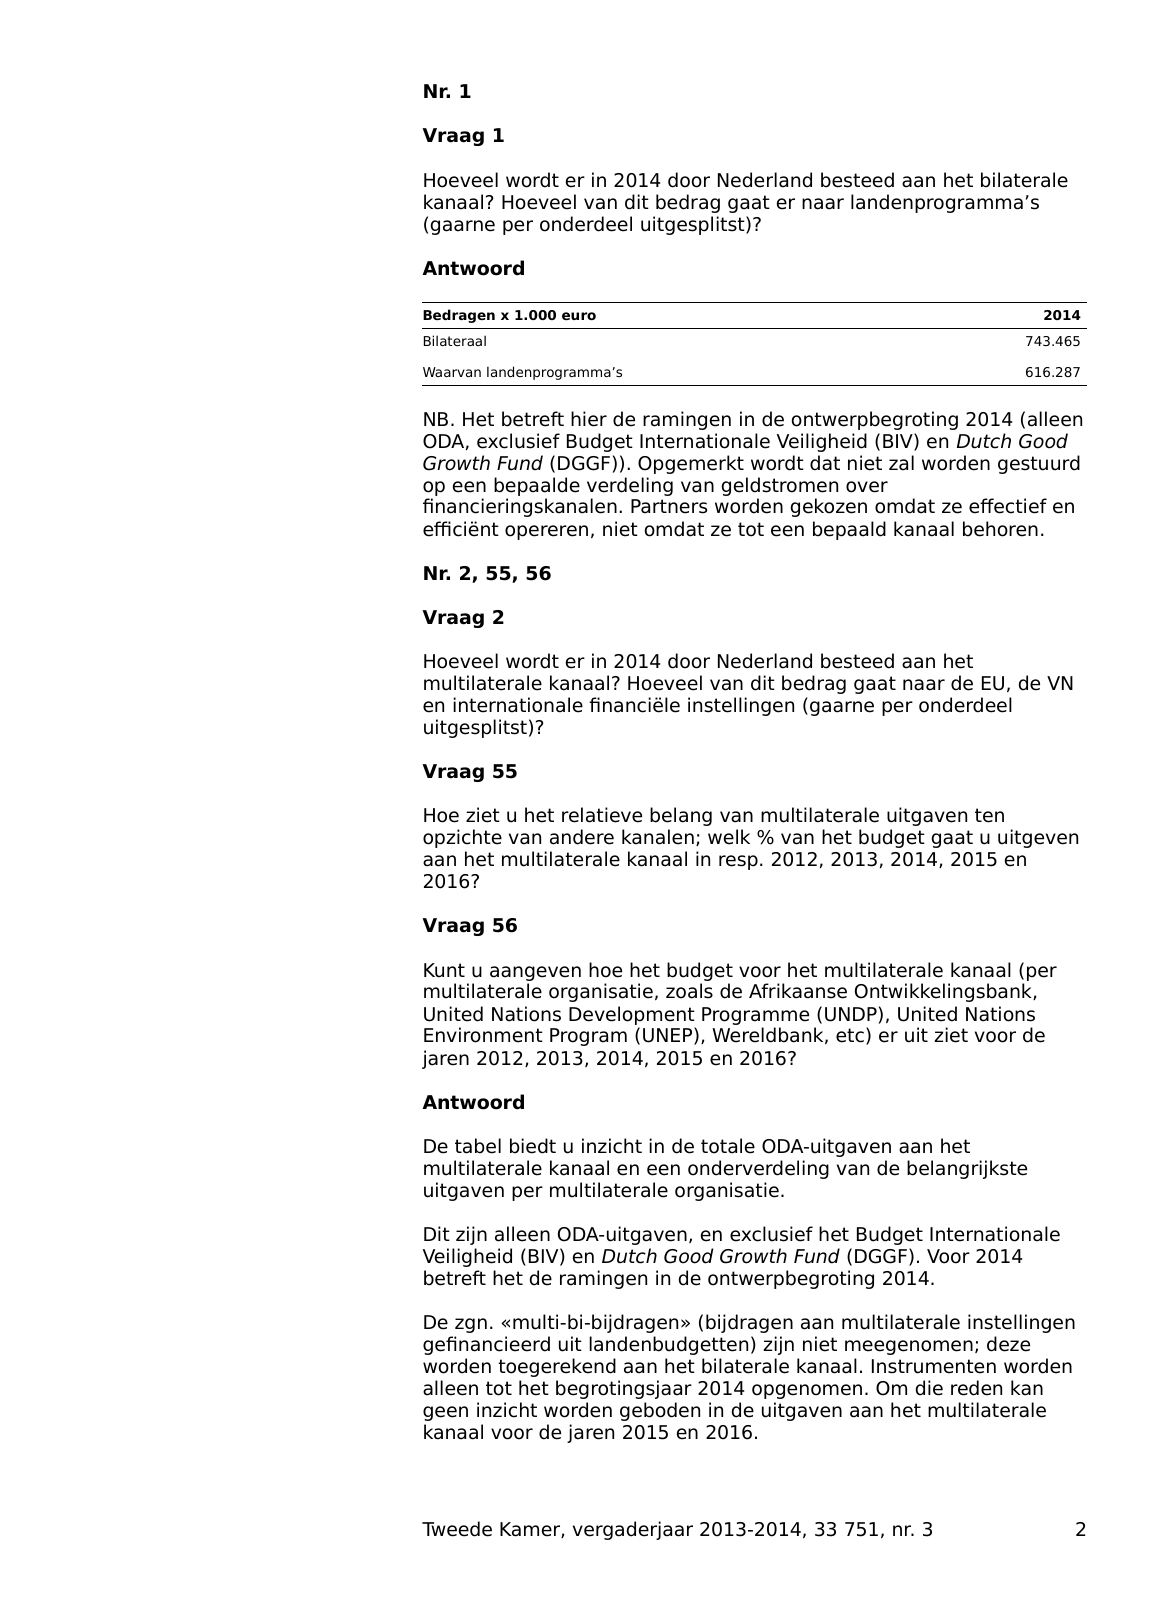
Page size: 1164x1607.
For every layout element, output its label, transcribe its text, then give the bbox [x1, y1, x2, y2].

table_cell 743.465 [844, 329, 1087, 349]
subtitle Antwoord [422, 1092, 1087, 1113]
text De tabel biedt u inzicht in de totale ODA-uitgaven aan het multilaterale kanaal en een onderverdeling van de belangrijkste uitgaven per multilaterale organisatie. [422, 1136, 1087, 1202]
text De zgn. «multi-bi-bijdragen» (bijdragen aan multilaterale instellingen gefinancieerd uit landenbudgetten) zijn niet meegenomen; deze worden toegerekend aan het bilaterale kanaal. Instrumenten worden alleen tot het begrotingsjaar 2014 opgenomen. Om die reden kan geen inzicht worden geboden in de uitgaven aan het multilaterale kanaal voor de jaren 2015 en 2016. [422, 1312, 1087, 1444]
text Hoeveel wordt er in 2014 door Nederland besteed aan het multilaterale kanaal? Hoeveel van dit bedrag gaat naar de EU, de VN en internationale financiële instellingen (gaarne per onderdeel uitgesplitst)? [422, 651, 1087, 739]
subtitle Nr. 2, 55, 56 [422, 563, 1087, 584]
subtitle Vraag 56 [422, 915, 1087, 937]
table_header Bedragen x 1.000 euro [422, 303, 843, 328]
text Dit zijn alleen ODA-uitgaven, en exclusief het Budget Internationale Veiligheid (BIV) en Dutch Good Growth Fund (DGGF). Voor 2014 betreft het de ramingen in de ontwerpbegroting 2014. [422, 1224, 1087, 1290]
subtitle Vraag 1 [422, 125, 1087, 147]
text NB. Het betreft hier de ramingen in de ontwerpbegroting 2014 (alleen ODA, exclusief Budget Internationale Veiligheid (BIV) en Dutch Good Growth Fund (DGGF)). Opgemerkt wordt dat niet zal worden gestuurd op een bepaalde verdeling van geldstromen over financieringskanalen. Partners worden gekozen omdat ze effectief en efficiënt opereren, niet omdat ze tot een bepaald kanaal behoren. [422, 408, 1087, 540]
text Kunt u aangeven hoe het budget voor het multilaterale kanaal (per multilaterale organisatie, zoals de Afrikaanse Ontwikkelingsbank, United Nations Development Programme (UNDP), United Nations Environment Program (UNEP), Wereldbank, etc) er uit ziet voor de jaren 2012, 2013, 2014, 2015 en 2016? [422, 959, 1087, 1069]
table_cell [422, 349, 843, 365]
table_cell Bilateraal [422, 329, 843, 349]
text Hoe ziet u het relatieve belang van multilaterale uitgaven ten opzichte van andere kanalen; welk % van het budget gaat u uitgeven aan het multilaterale kanaal in resp. 2012, 2013, 2014, 2015 en 2016? [422, 805, 1087, 893]
table_cell 616.287 [844, 365, 1087, 385]
text Hoeveel wordt er in 2014 door Nederland besteed aan het bilaterale kanaal? Hoeveel van dit bedrag gaat er naar landenprogramma’s (gaarne per onderdeel uitgesplitst)? [422, 169, 1087, 236]
table_header 2014 [844, 303, 1087, 328]
subtitle Antwoord [422, 258, 1087, 280]
subtitle Nr. 1 [422, 81, 1087, 103]
subtitle Vraag 2 [422, 607, 1087, 629]
table_cell Waarvan landenprogramma’s [422, 365, 843, 385]
table_cell [844, 349, 1087, 365]
subtitle Vraag 55 [422, 761, 1087, 783]
